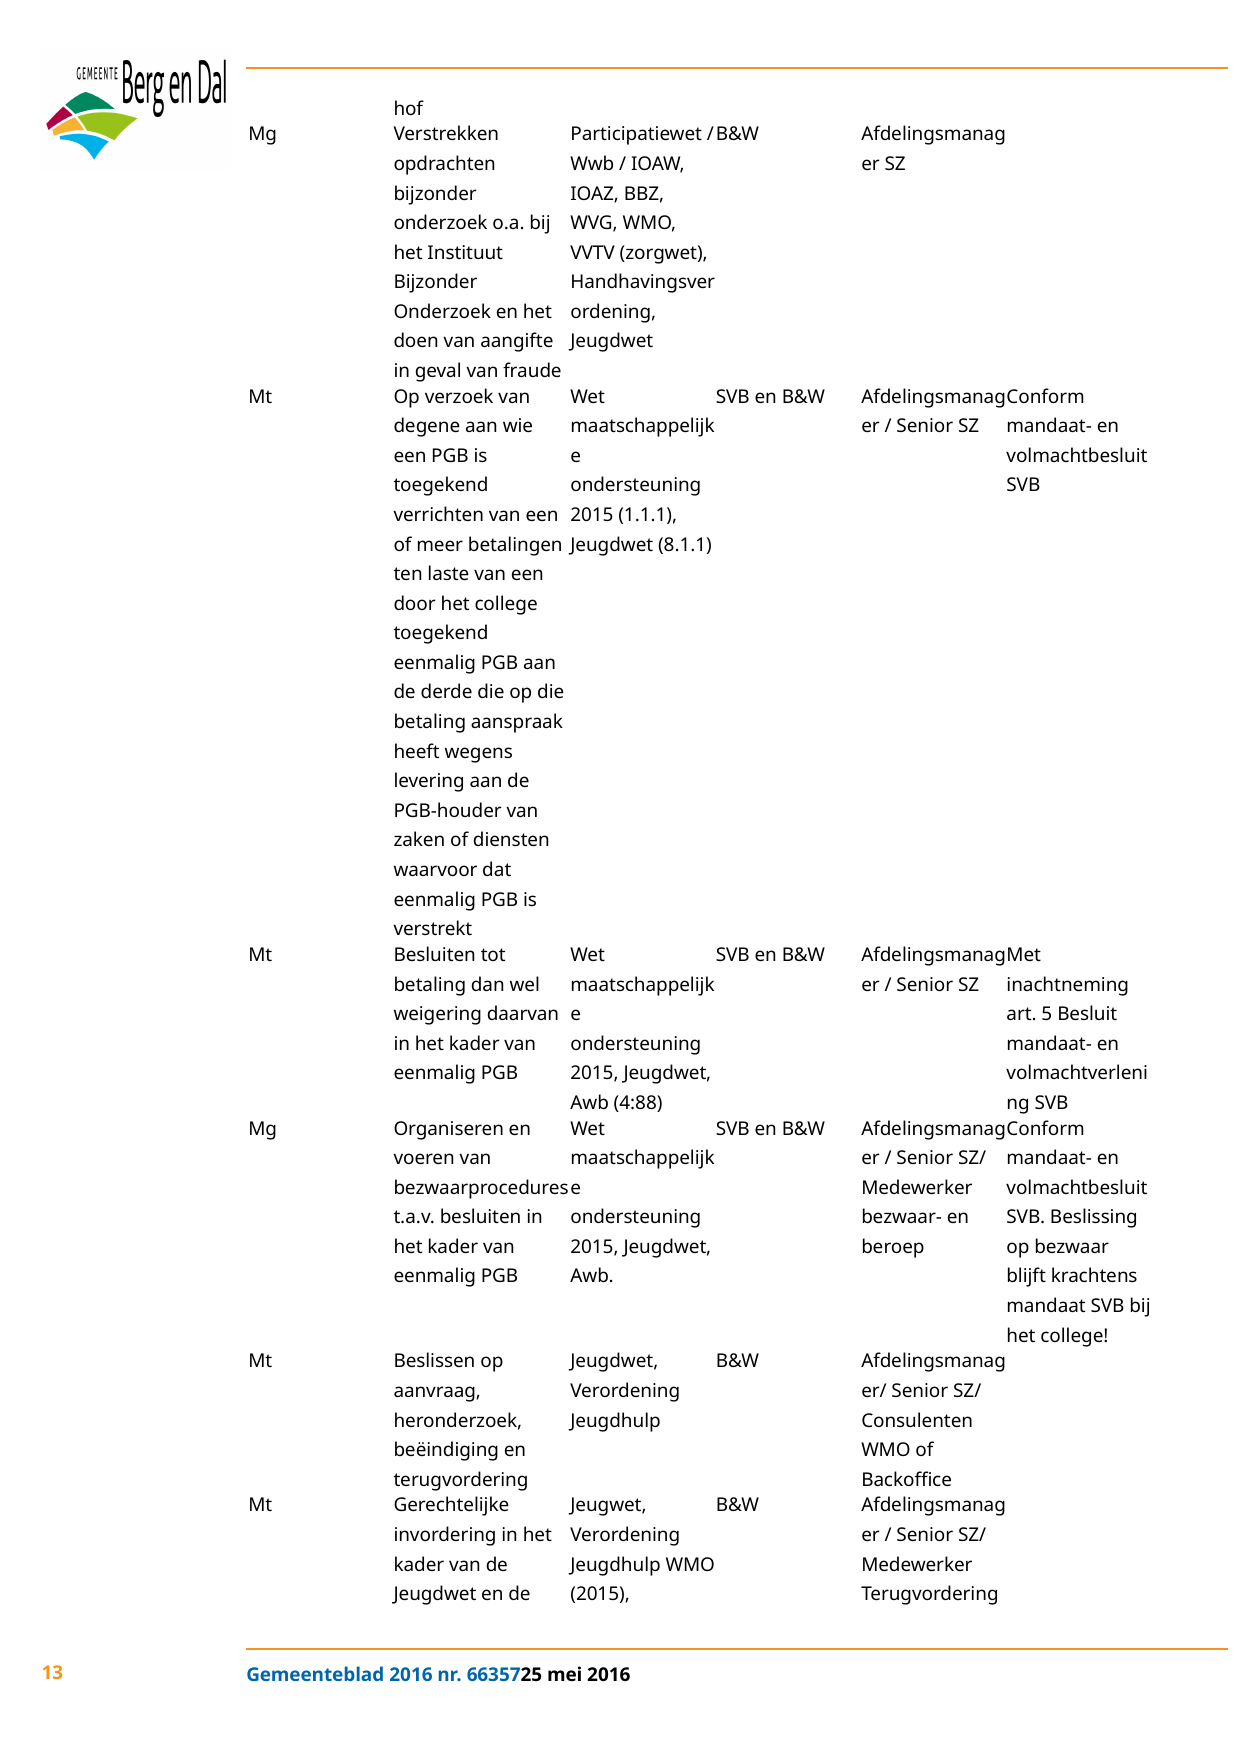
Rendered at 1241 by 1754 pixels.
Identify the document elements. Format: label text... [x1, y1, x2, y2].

table_cell [248, 95, 393, 121]
table_cell Afdelingsmanager / Senior SZ/ Medewerker Terugvordering [861, 1492, 1006, 1606]
picture [41, 47, 231, 172]
table_cell Afdelingsmanager / Senior SZ/ Medewerker bezwaar- en beroep [861, 1115, 1006, 1348]
table_cell Besluiten tot betaling dan wel weigering daarvan in het kader van eenmalig PGB [393, 941, 570, 1115]
table_cell Conform mandaat- en volmachtbesluit SVB [1006, 383, 1152, 941]
table_cell Mt [248, 1348, 393, 1492]
table_cell B&W [716, 121, 861, 383]
table_cell Afdelingsmanager/ Senior SZ/ Consulenten WMO of Backoffice [861, 1348, 1006, 1492]
table_cell Jeugdwet, Verordening Jeugdhulp [570, 1348, 716, 1492]
table_cell [1006, 121, 1152, 383]
table_cell SVB en B&W [716, 383, 861, 941]
table_cell [861, 95, 1006, 121]
table_cell Afdelingsmanager / Senior SZ [861, 941, 1006, 1115]
table_cell Wet maatschappelijke ondersteuning 2015, Jeugdwet, Awb. [570, 1115, 716, 1348]
table_cell Mg [248, 1115, 393, 1348]
table_cell [716, 95, 861, 121]
table_cell Participatiewet / Wwb / IOAW, IOAZ, BBZ, WVG, WMO, VVTV (zorgwet), Handhavingsverordening, Jeugdwet [570, 121, 716, 383]
table_cell SVB en B&W [716, 1115, 861, 1348]
table_cell SVB en B&W [716, 941, 861, 1115]
table_cell Wet maatschappelijke ondersteuning 2015, Jeugdwet, Awb (4:88) [570, 941, 716, 1115]
table_cell Gerechtelijke invordering in het kader van de Jeugdwet en de [393, 1492, 570, 1606]
table_cell Afdelingsmanager / Senior SZ [861, 383, 1006, 941]
table_cell B&W [716, 1492, 861, 1606]
table_cell Mt [248, 941, 393, 1115]
table_cell Conform mandaat- en volmachtbesluit SVB. Beslissing op bezwaar blijft krachtens mandaat SVB bij het college! [1006, 1115, 1152, 1348]
table_cell Mg [248, 121, 393, 383]
table_cell B&W [716, 1348, 861, 1492]
table_cell Verstrekken opdrachten bijzonder onderzoek o.a. bij het Instituut Bijzonder Onderzoek en het doen van aangifte in geval van fraude [393, 121, 570, 383]
table_cell hof [393, 95, 570, 121]
table_cell [1006, 1492, 1152, 1606]
table_cell [570, 95, 716, 121]
table_cell Organiseren en voeren van bezwaarprocedures t.a.v. besluiten in het kader van eenmalig PGB [393, 1115, 570, 1348]
table_cell Mt [248, 383, 393, 941]
table_cell Jeugwet, Verordening Jeugdhulp WMO (2015), [570, 1492, 716, 1606]
table_cell Op verzoek van degene aan wie een PGB is toegekend verrichten van een of meer betalingen ten laste van een door het college toegekend eenmalig PGB aan de derde die op die betaling aanspraak heeft wegens levering aan de PGB-houder van zaken of diensten waarvoor dat eenmalig PGB is verstrekt [393, 383, 570, 941]
table_cell Met inachtneming art. 5 Besluit mandaat- en volmachtverlening SVB [1006, 941, 1152, 1115]
table_cell Wet maatschappelijke ondersteuning 2015 (1.1.1), Jeugdwet (8.1.1) [570, 383, 716, 941]
table_cell [1006, 95, 1152, 121]
table_cell Beslissen op aanvraag, heronderzoek, beëindiging en terugvordering [393, 1348, 570, 1492]
table_cell Mt [248, 1492, 393, 1606]
table_cell [1006, 1348, 1152, 1492]
table_cell Afdelingsmanager SZ [861, 121, 1006, 383]
